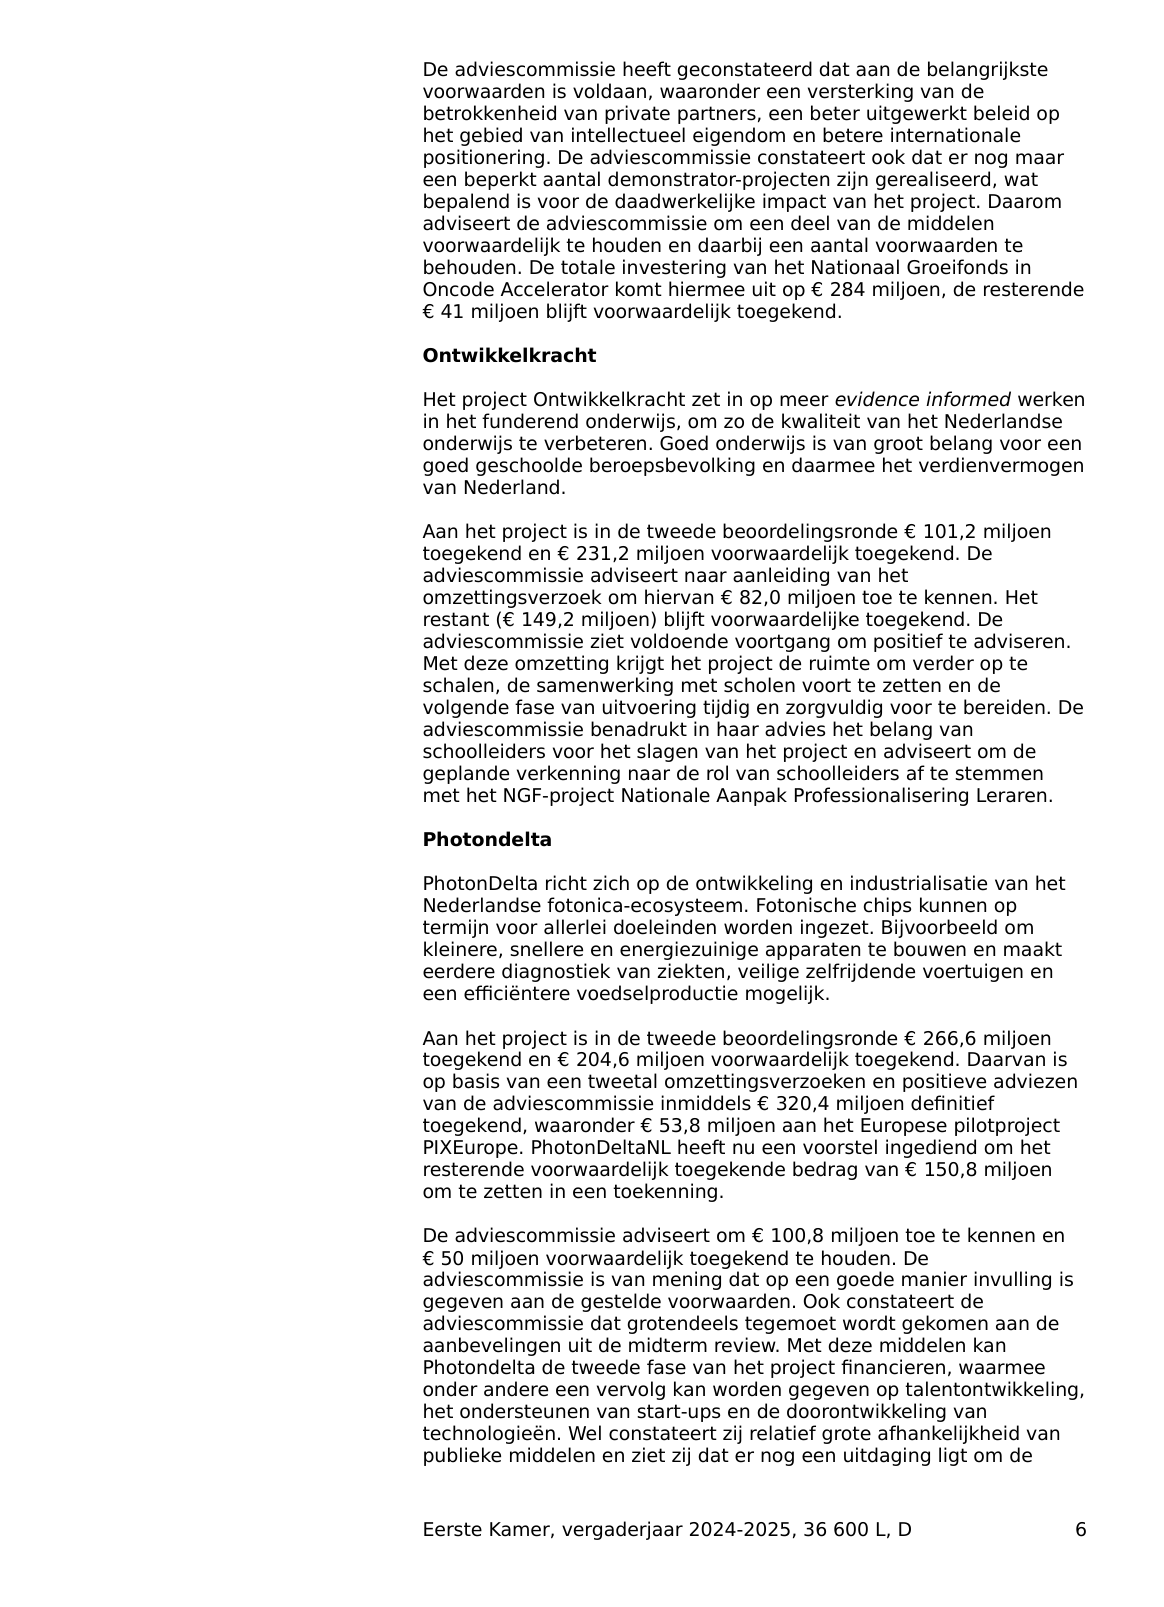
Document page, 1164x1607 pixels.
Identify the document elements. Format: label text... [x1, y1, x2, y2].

text PhotonDelta richt zich op de ontwikkeling en industrialisatie van het Nederlandse fotonica-ecosysteem. Fotonische chips kunnen op termijn voor allerlei doeleinden worden ingezet. Bijvoorbeeld om kleinere, snellere en energiezuinige apparaten te bouwen en maakt eerdere diagnostiek van ziekten, veilige zelfrijdende voertuigen en een efficiëntere voedselproductie mogelijk. [422, 873, 1087, 1005]
text De adviescommissie adviseert om € 100,8 miljoen toe te kennen en € 50 miljoen voorwaardelijk toegekend te houden. De adviescommissie is van mening dat op een goede manier invulling is gegeven aan de gestelde voorwaarden. Ook constateert de adviescommissie dat grotendeels tegemoet wordt gekomen aan de aanbevelingen uit de midterm review. Met deze middelen kan Photondelta de tweede fase van het project financieren, waarmee onder andere een vervolg kan worden gegeven op talentontwikkeling, het ondersteunen van start-ups en de doorontwikkeling van technologieën. Wel constateert zij relatief grote afhankelijkheid van publieke middelen en ziet zij dat er nog een uitdaging ligt om de [422, 1225, 1087, 1467]
text Aan het project is in de tweede beoordelingsronde € 266,6 miljoen toegekend en € 204,6 miljoen voorwaardelijk toegekend. Daarvan is op basis van een tweetal omzettingsverzoeken en positieve adviezen van de adviescommissie inmiddels € 320,4 miljoen definitief toegekend, waaronder € 53,8 miljoen aan het Europese pilotproject PIXEurope. PhotonDeltaNL heeft nu een voorstel ingediend om het resterende voorwaardelijk toegekende bedrag van € 150,8 miljoen om te zetten in een toekenning. [422, 1027, 1087, 1203]
text Aan het project is in de tweede beoordelingsronde € 101,2 miljoen toegekend en € 231,2 miljoen voorwaardelijk toegekend. De adviescommissie adviseert naar aanleiding van het omzettingsverzoek om hiervan € 82,0 miljoen toe te kennen. Het restant (€ 149,2 miljoen) blijft voorwaardelijke toegekend. De adviescommissie ziet voldoende voortgang om positief te adviseren. Met deze omzetting krijgt het project de ruimte om verder op te schalen, de samenwerking met scholen voort te zetten en de volgende fase van uitvoering tijdig en zorgvuldig voor te bereiden. De adviescommissie benadrukt in haar advies het belang van schoolleiders voor het slagen van het project en adviseert om de geplande verkenning naar de rol van schoolleiders af te stemmen met het NGF-project Nationale Aanpak Professionalisering Leraren. [422, 521, 1087, 807]
text Het project Ontwikkelkracht zet in op meer evidence informed werken in het funderend onderwijs, om zo de kwaliteit van het Nederlandse onderwijs te verbeteren. Goed onderwijs is van groot belang voor een goed geschoolde beroepsbevolking en daarmee het verdienvermogen van Nederland. [422, 389, 1087, 499]
subtitle Photondelta [422, 829, 1087, 851]
text De adviescommissie heeft geconstateerd dat aan de belangrijkste voorwaarden is voldaan, waaronder een versterking van de betrokkenheid van private partners, een beter uitgewerkt beleid op het gebied van intellectueel eigendom en betere internationale positionering. De adviescommissie constateert ook dat er nog maar een beperkt aantal demonstrator-projecten zijn gerealiseerd, wat bepalend is voor de daadwerkelijke impact van het project. Daarom adviseert de adviescommissie om een deel van de middelen voorwaardelijk te houden en daarbij een aantal voorwaarden te behouden. De totale investering van het Nationaal Groeifonds in Oncode Accelerator komt hiermee uit op € 284 miljoen, de resterende € 41 miljoen blijft voorwaardelijk toegekend. [422, 59, 1087, 323]
subtitle Ontwikkelkracht [422, 345, 1087, 367]
